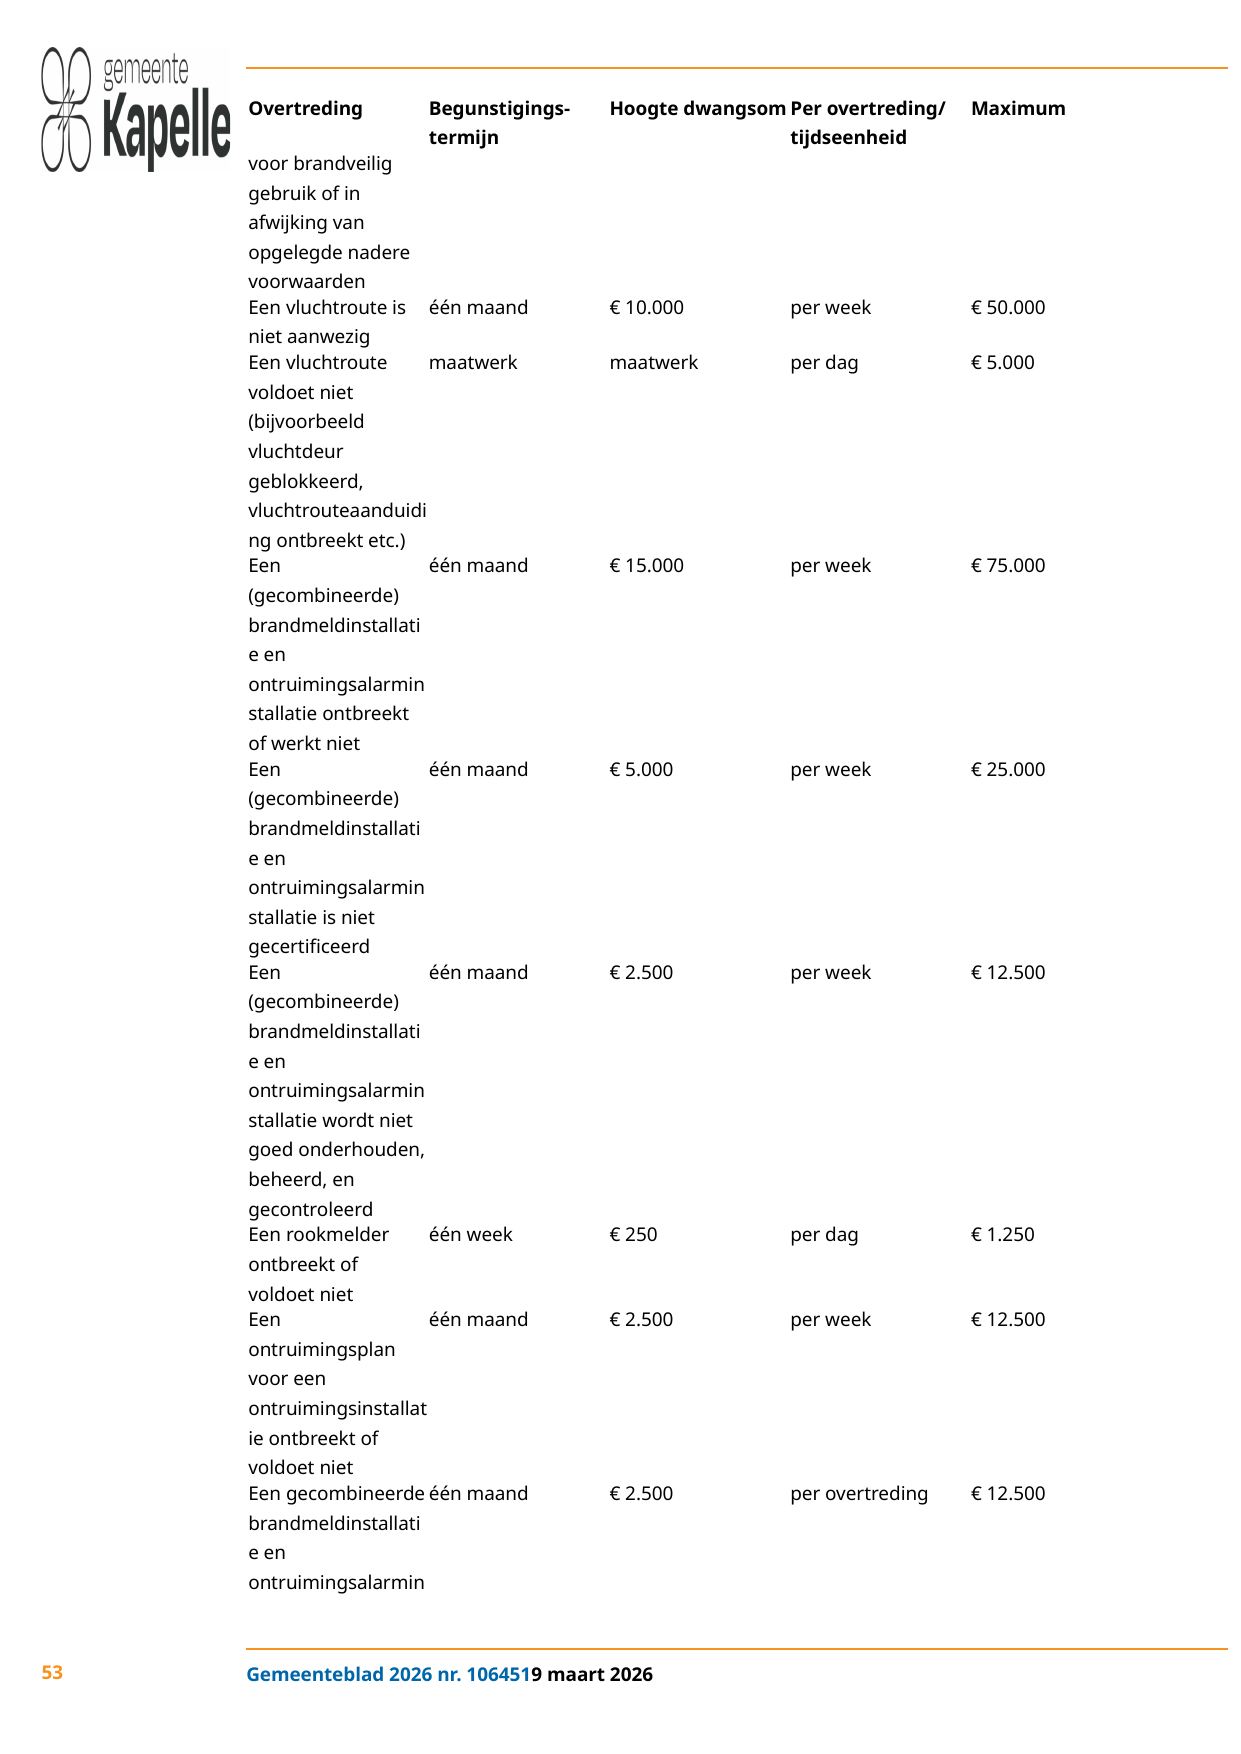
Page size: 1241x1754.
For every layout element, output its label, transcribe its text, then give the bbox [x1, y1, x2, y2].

table_cell € 5.000 [609, 756, 790, 959]
table_cell één maand [429, 1480, 609, 1594]
table_header Per overtreding/ tijdseenheid [790, 95, 971, 150]
table_cell per week [790, 1306, 971, 1480]
table_cell maatwerk [429, 350, 609, 553]
table_header Maximum [971, 95, 1152, 150]
table_cell [429, 150, 609, 294]
table_cell € 25.000 [971, 756, 1152, 959]
table_cell per week [790, 959, 971, 1222]
table_cell € 12.500 [971, 1480, 1152, 1594]
table_cell één maand [429, 756, 609, 959]
table_header Begunstigings-termijn [429, 95, 609, 150]
table_cell voor brandveilig gebruik of in afwijking van opgelegde nadere voorwaarden [248, 150, 429, 294]
table_cell één maand [429, 1306, 609, 1480]
table_cell € 2.500 [609, 959, 790, 1222]
table_cell één maand [429, 959, 609, 1222]
table_cell € 2.500 [609, 1480, 790, 1594]
table_cell per week [790, 756, 971, 959]
table_cell Een (gecombineerde) brandmeldinstallatie en ontruimingsalarminstallatie is niet gecertificeerd [248, 756, 429, 959]
table_cell Een (gecombineerde) brandmeldinstallatie en ontruimingsalarminstallatie ontbreekt of werkt niet [248, 553, 429, 756]
table_cell één maand [429, 553, 609, 756]
table_cell € 50.000 [971, 294, 1152, 349]
picture [41, 47, 231, 172]
table_cell € 2.500 [609, 1306, 790, 1480]
table_cell één week [429, 1222, 609, 1306]
table_cell per overtreding [790, 1480, 971, 1594]
table_cell [971, 150, 1152, 294]
table_cell Een vluchtroute voldoet niet (bijvoorbeeld vluchtdeur geblokkeerd, vluchtrouteaanduiding ontbreekt etc.) [248, 350, 429, 553]
table_cell per dag [790, 1222, 971, 1306]
table_cell Een gecombineerde brandmeldinstallatie en ontruimingsalarmin [248, 1480, 429, 1594]
table_header Hoogte dwangsom [609, 95, 790, 150]
table_cell € 5.000 [971, 350, 1152, 553]
table_cell Een rookmelder ontbreekt of voldoet niet [248, 1222, 429, 1306]
table_cell Een ontruimingsplan voor een ontruimingsinstallatie ontbreekt of voldoet niet [248, 1306, 429, 1480]
table_cell per week [790, 294, 971, 349]
table_cell € 10.000 [609, 294, 790, 349]
table_cell [790, 150, 971, 294]
table_cell per dag [790, 350, 971, 553]
table_cell € 250 [609, 1222, 790, 1306]
table_cell € 12.500 [971, 959, 1152, 1222]
table_cell maatwerk [609, 350, 790, 553]
table_cell € 15.000 [609, 553, 790, 756]
table_cell één maand [429, 294, 609, 349]
table_cell Een (gecombineerde) brandmeldinstallatie en ontruimingsalarminstallatie wordt niet goed onderhouden, beheerd, en gecontroleerd [248, 959, 429, 1222]
table_cell € 12.500 [971, 1306, 1152, 1480]
table_cell per week [790, 553, 971, 756]
table_header Overtreding [248, 95, 429, 150]
table_cell € 1.250 [971, 1222, 1152, 1306]
table_cell € 75.000 [971, 553, 1152, 756]
table_cell Een vluchtroute is niet aanwezig [248, 294, 429, 349]
table_cell [609, 150, 790, 294]
